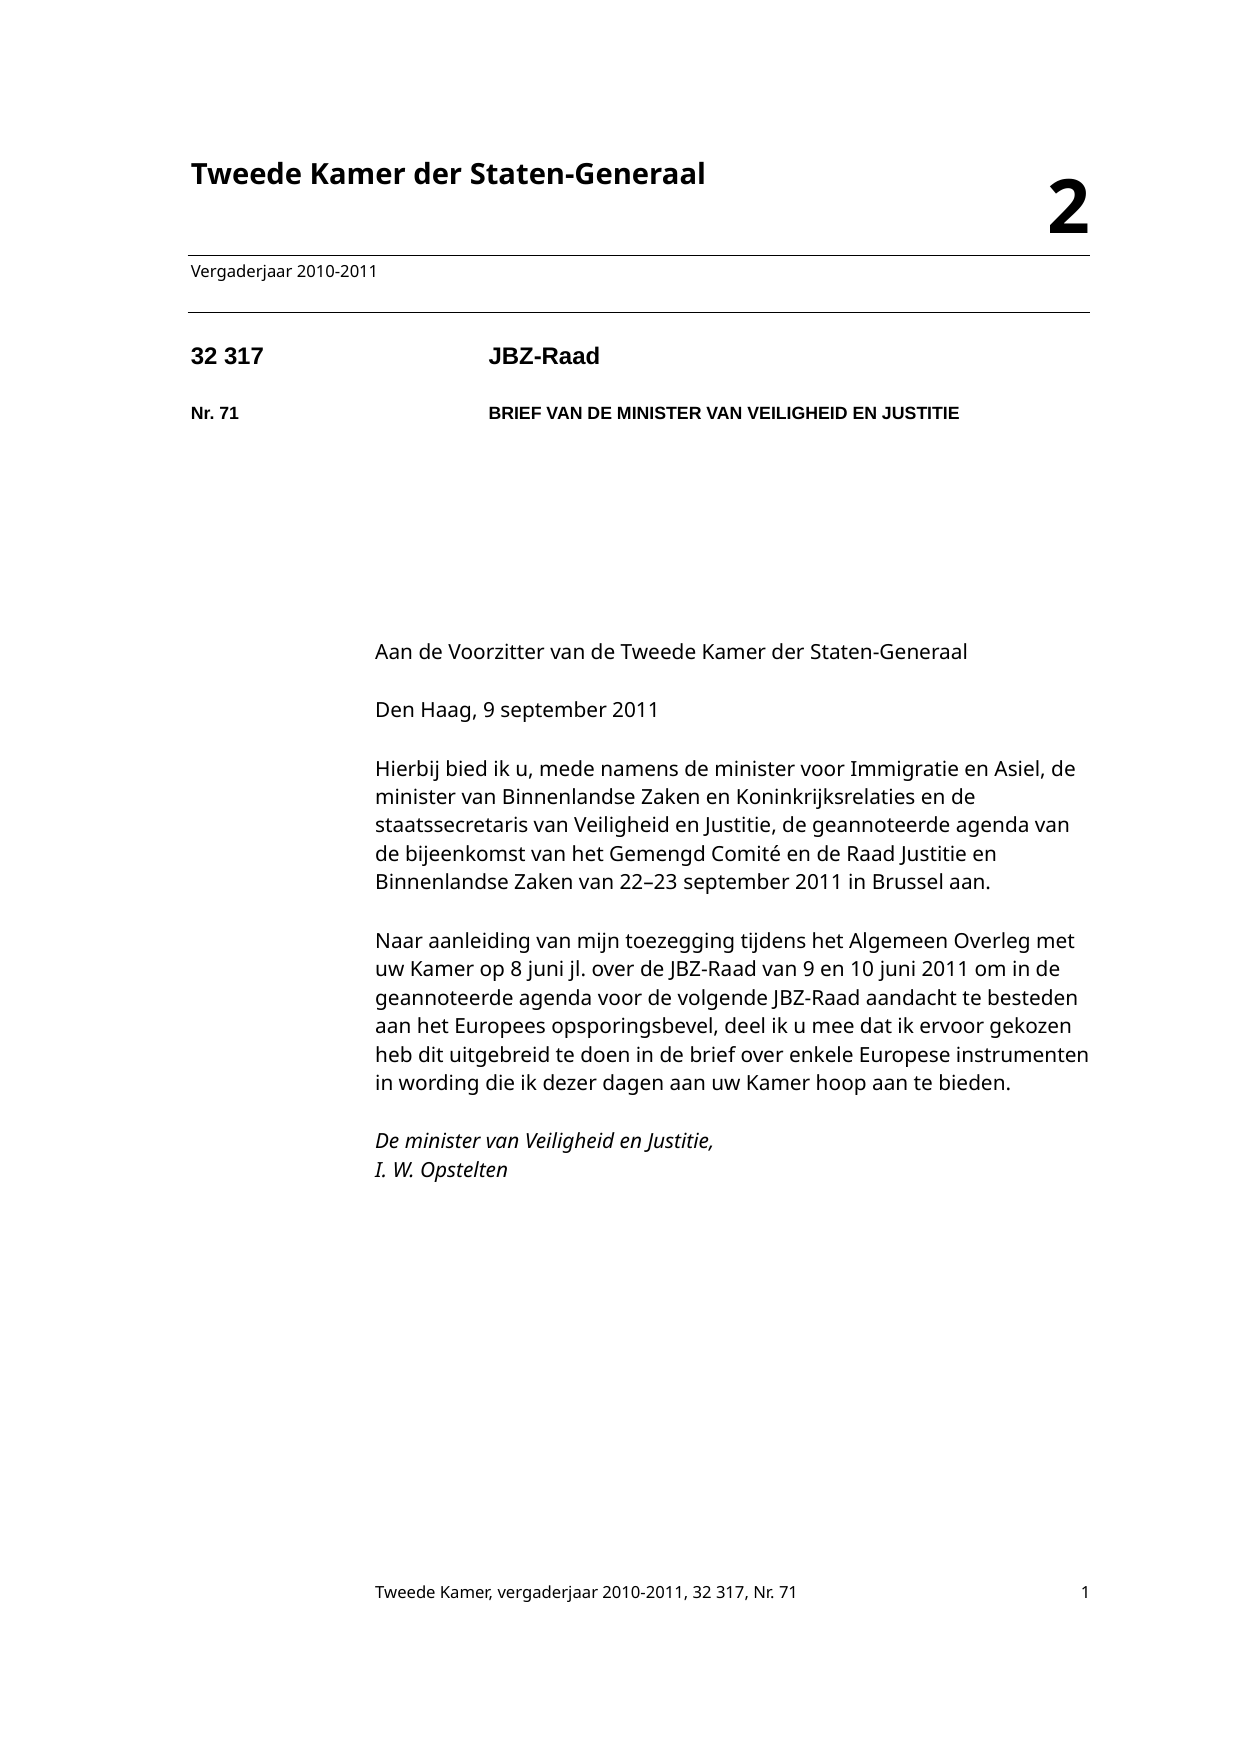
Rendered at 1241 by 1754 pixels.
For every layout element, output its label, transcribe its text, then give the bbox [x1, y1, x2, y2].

table_cell JBZ-Raad [485, 339, 1090, 399]
text De minister van Veiligheid en Justitie, [375, 1127, 1090, 1155]
text Hierbij bied ik u, mede namens de minister voor Immigratie en Asiel, de minister van Binnenlandse Zaken en Koninkrijksrelaties en de staatssecretaris van Veiligheid en Justitie, de geannoteerde agenda van de bijeenkomst van het Gemengd Comité en de Raad Justitie en Binnenlandse Zaken van 22–23 september 2011 in Brussel aan. [375, 754, 1090, 896]
table_header Tweede Kamer der Staten-Generaal [188, 150, 909, 255]
table_cell BRIEF VAN DE MINISTER VAN VEILIGHEID EN JUSTITIE [485, 399, 1090, 518]
text Den Haag, 9 september 2011 [375, 695, 1090, 724]
table_cell [188, 313, 485, 339]
text Aan de Voorzitter van de Tweede Kamer der Staten-Generaal [375, 637, 1090, 665]
text Naar aanleiding van mijn toezegging tijdens het Algemeen Overleg met uw Kamer op 8 juni jl. over de JBZ-Raad van 9 en 10 juni 2011 om in de geannoteerde agenda voor de volgende JBZ-Raad aandacht te besteden aan het Europees opsporingsbevel, deel ik u mee dat ik ervoor gekozen heb dit uitgebreid te doen in de brief over enkele Europese instrumenten in wording die ik dezer dagen aan uw Kamer hoop aan te bieden. [375, 926, 1090, 1097]
table_cell [485, 256, 1090, 312]
table_cell Nr. 71 [188, 399, 485, 518]
text I. W. Opstelten [375, 1155, 1090, 1183]
table_header 2 [910, 150, 1090, 255]
table_cell 32 317 [188, 339, 485, 399]
table_cell Vergaderjaar 2010-2011 [188, 256, 485, 312]
table_cell [485, 313, 1090, 339]
